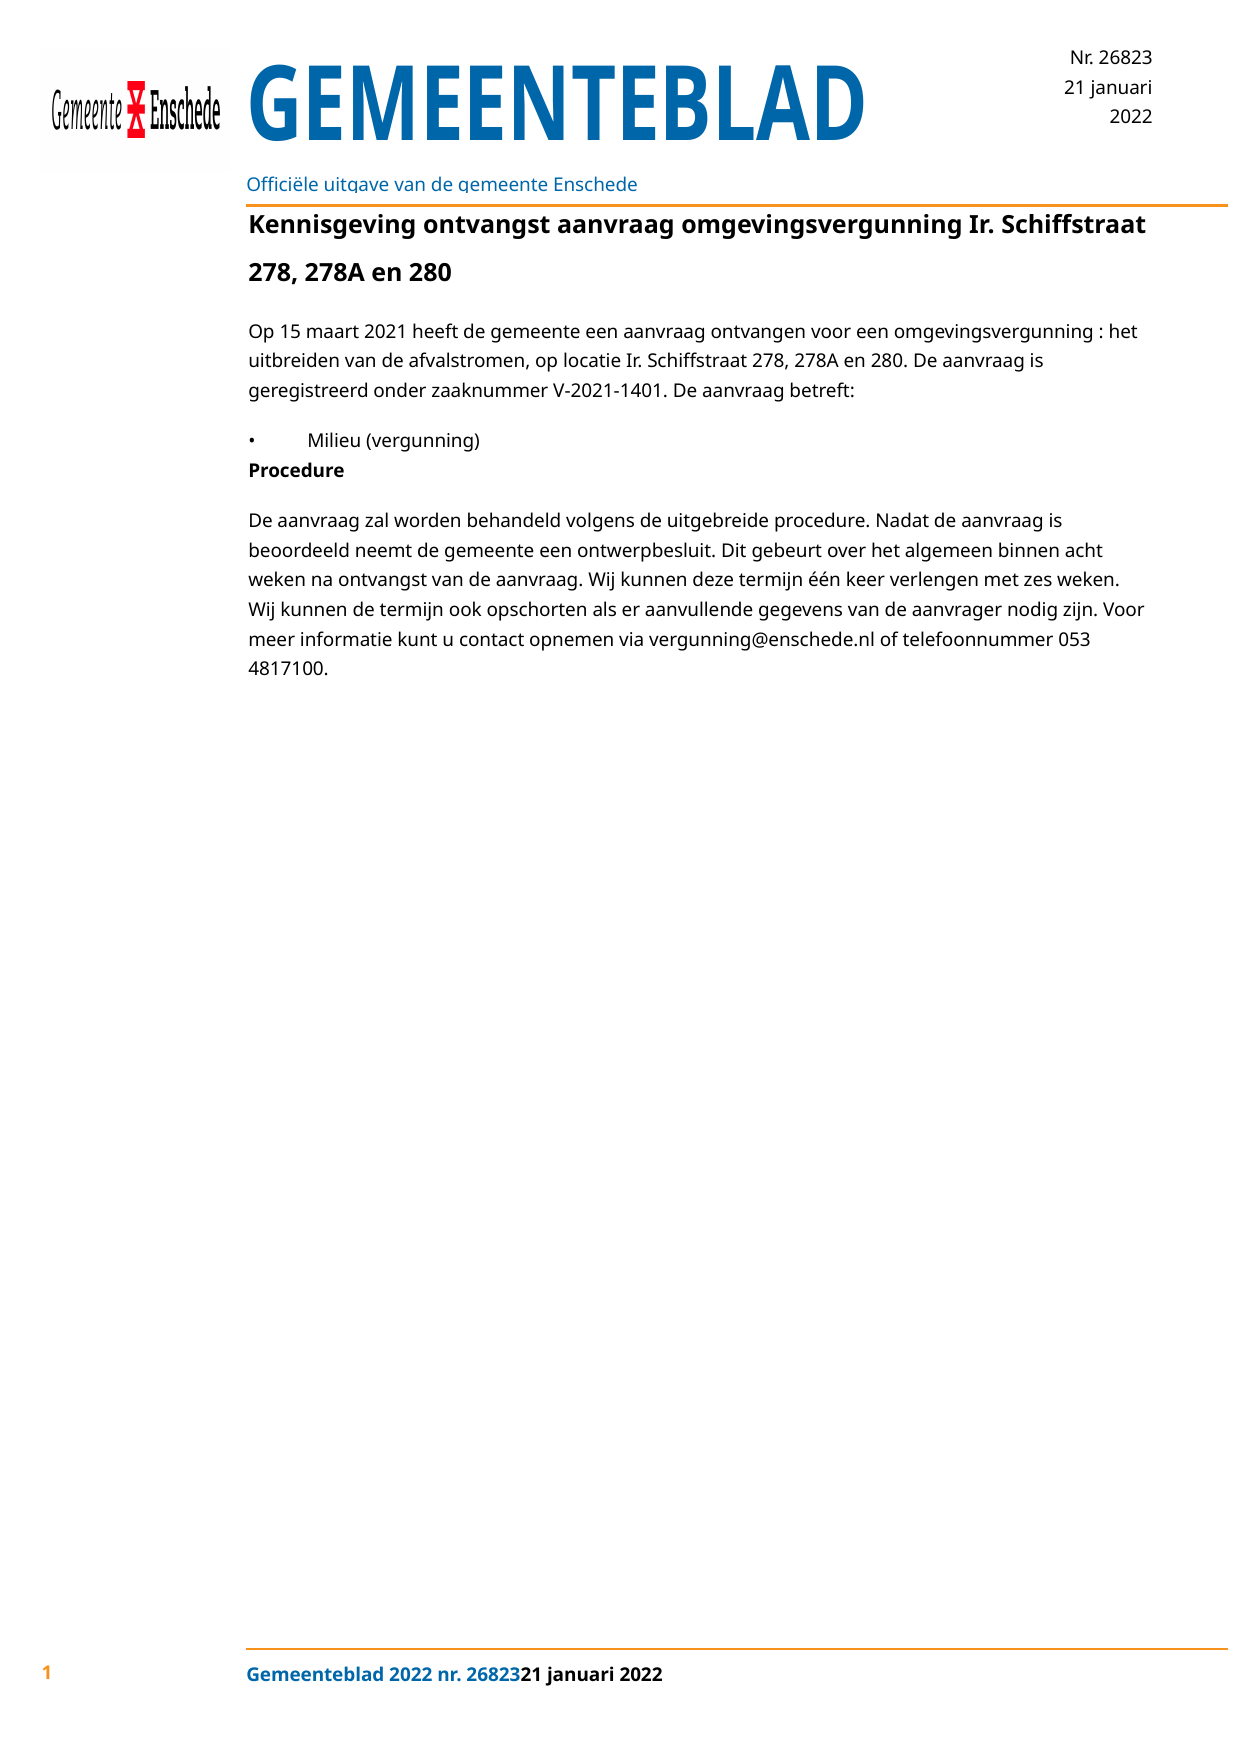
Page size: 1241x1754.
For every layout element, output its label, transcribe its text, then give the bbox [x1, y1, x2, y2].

text Op 15 maart 2021 heeft de gemeente een aanvraag ontvangen voor een omgevingsvergunning : het uitbreiden van de afvalstromen, op locatie Ir. Schiffstraat 278, 278A en 280. De aanvraag is geregistreerd onder zaaknummer V-2021-1401. De aanvraag betreft: [248, 318, 1152, 403]
list Milieu (vergunning) [248, 427, 1152, 453]
picture [41, 47, 231, 172]
text De aanvraag zal worden behandeld volgens de uitgebreide procedure. Nadat de aanvraag is beoordeeld neemt de gemeente een ontwerpbesluit. Dit gebeurt over het algemeen binnen acht weken na ontvangst van de aanvraag. Wij kunnen deze termijn één keer verlengen met zes weken. Wij kunnen de termijn ook opschorten als er aanvullende gegevens van de aanvrager nodig zijn. Voor meer informatie kunt u contact opnemen via vergunning@enschede.nl of telefoonnummer 053 4817100. [248, 507, 1152, 681]
text Procedure [248, 457, 1152, 483]
text Kennisgeving ontvangst aanvraag omgevingsvergunning Ir. Schiffstraat 278, 278A en 280 [248, 207, 1152, 288]
